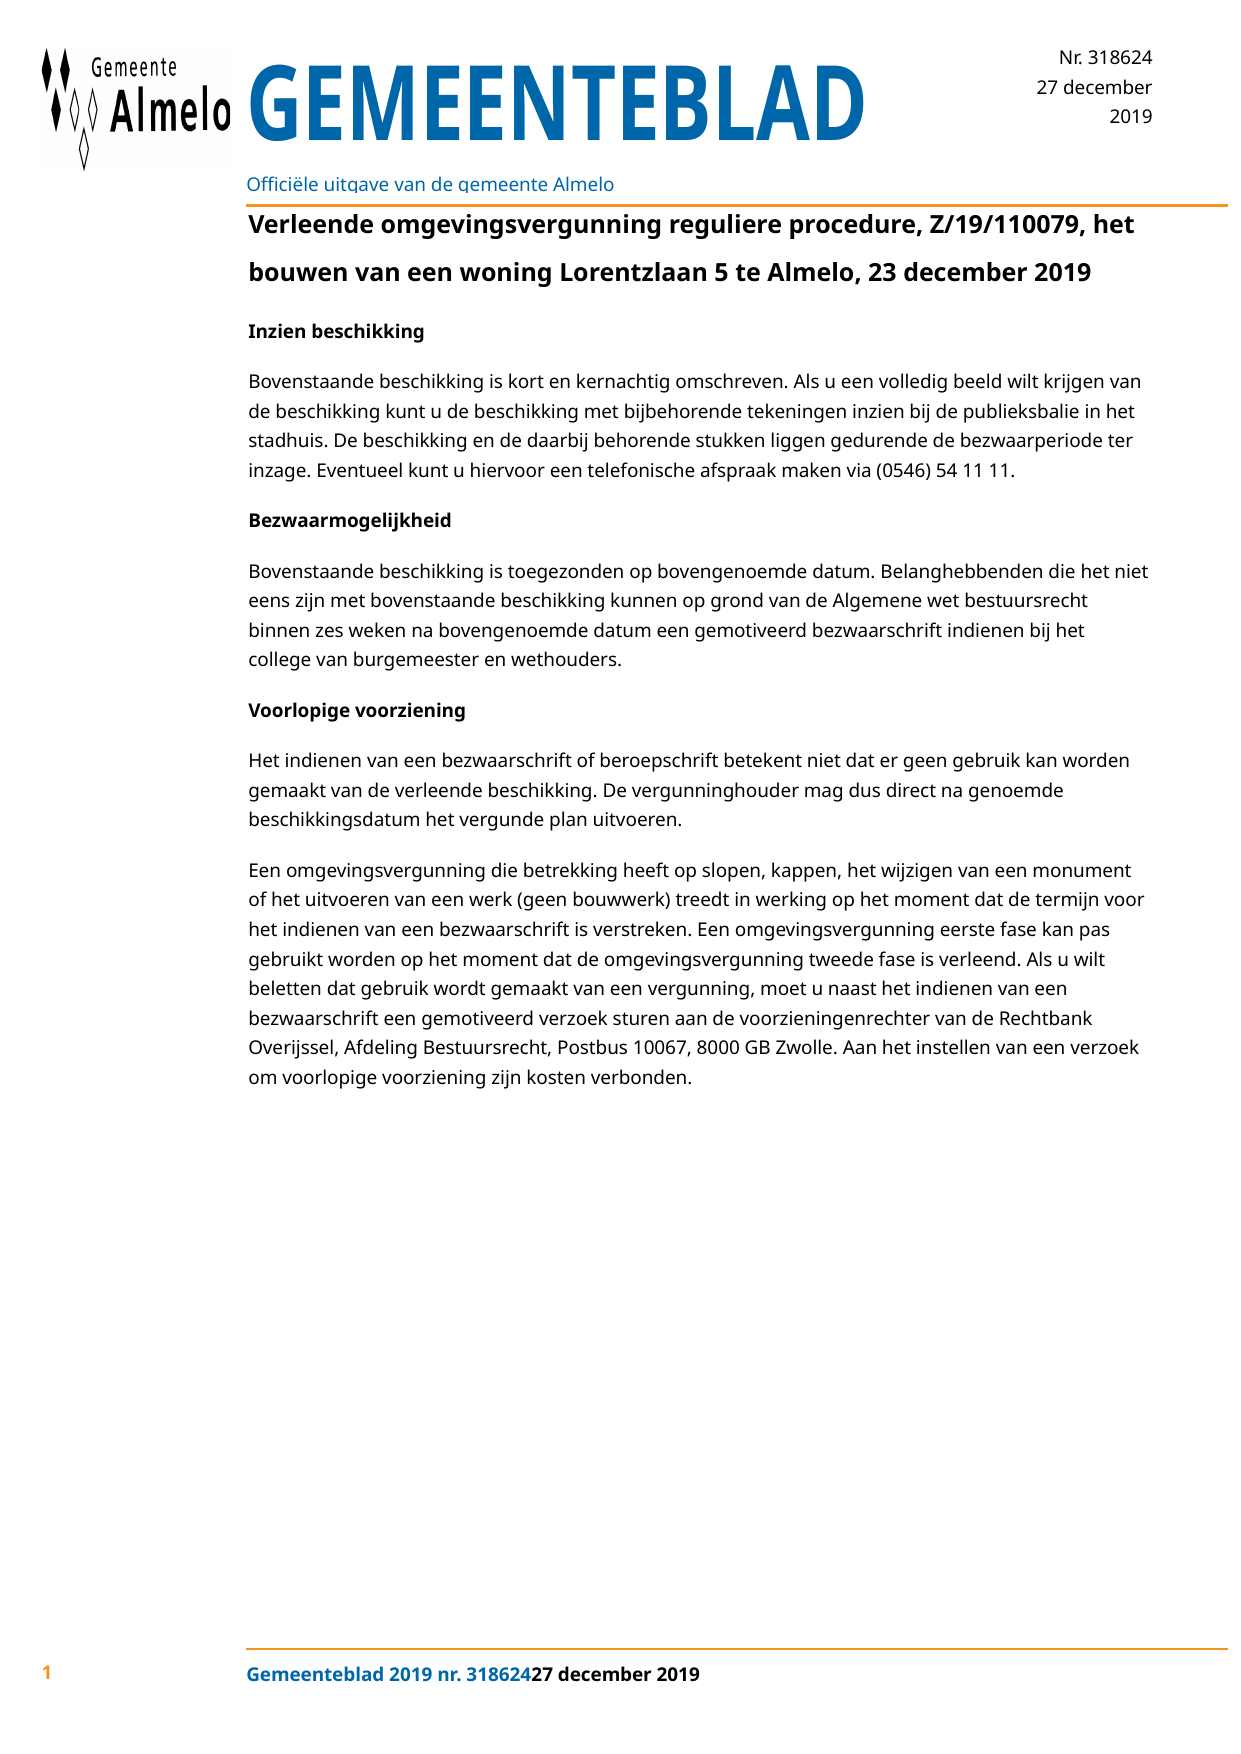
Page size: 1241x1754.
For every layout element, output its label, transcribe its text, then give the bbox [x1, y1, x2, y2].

picture [41, 47, 231, 172]
text Voorlopige voorziening [248, 697, 1152, 723]
text Bovenstaande beschikking is toegezonden op bovengenoemde datum. Belanghebbenden die het niet eens zijn met bovenstaande beschikking kunnen op grond van de Algemene wet bestuursrecht binnen zes weken na bovengenoemde datum een gemotiveerd bezwaarschrift indienen bij het college van burgemeester en wethouders. [248, 558, 1152, 672]
text Een omgevingsvergunning die betrekking heeft op slopen, kappen, het wijzigen van een monument of het uitvoeren van een werk (geen bouwwerk) treedt in werking op het moment dat de termijn voor het indienen van een bezwaarschrift is verstreken. Een omgevingsvergunning eerste fase kan pas gebruikt worden op het moment dat de omgevingsvergunning tweede fase is verleend. Als u wilt beletten dat gebruik wordt gemaakt van een vergunning, moet u naast het indienen van een bezwaarschrift een gemotiveerd verzoek sturen aan de voorzieningenrechter van de Rechtbank Overijssel, Afdeling Bestuursrecht, Postbus 10067, 8000 GB Zwolle. Aan het instellen van een verzoek om voorlopige voorziening zijn kosten verbonden. [248, 857, 1152, 1090]
text Het indienen van een bezwaarschrift of beroepschrift betekent niet dat er geen gebruik kan worden gemaakt van de verleende beschikking. De vergunninghouder mag dus direct na genoemde beschikkingsdatum het vergunde plan uitvoeren. [248, 747, 1152, 832]
text Verleende omgevingsvergunning reguliere procedure, Z/19/110079, het bouwen van een woning Lorentzlaan 5 te Almelo, 23 december 2019 [248, 207, 1152, 288]
text Bezwaarmogelijkheid [248, 507, 1152, 533]
text Inzien beschikking [248, 318, 1152, 344]
text Bovenstaande beschikking is kort en kernachtig omschreven. Als u een volledig beeld wilt krijgen van de beschikking kunt u de beschikking met bijbehorende tekeningen inzien bij de publieksbalie in het stadhuis. De beschikking en de daarbij behorende stukken liggen gedurende de bezwaarperiode ter inzage. Eventueel kunt u hiervoor een telefonische afspraak maken via (0546) 54 11 11. [248, 368, 1152, 483]
